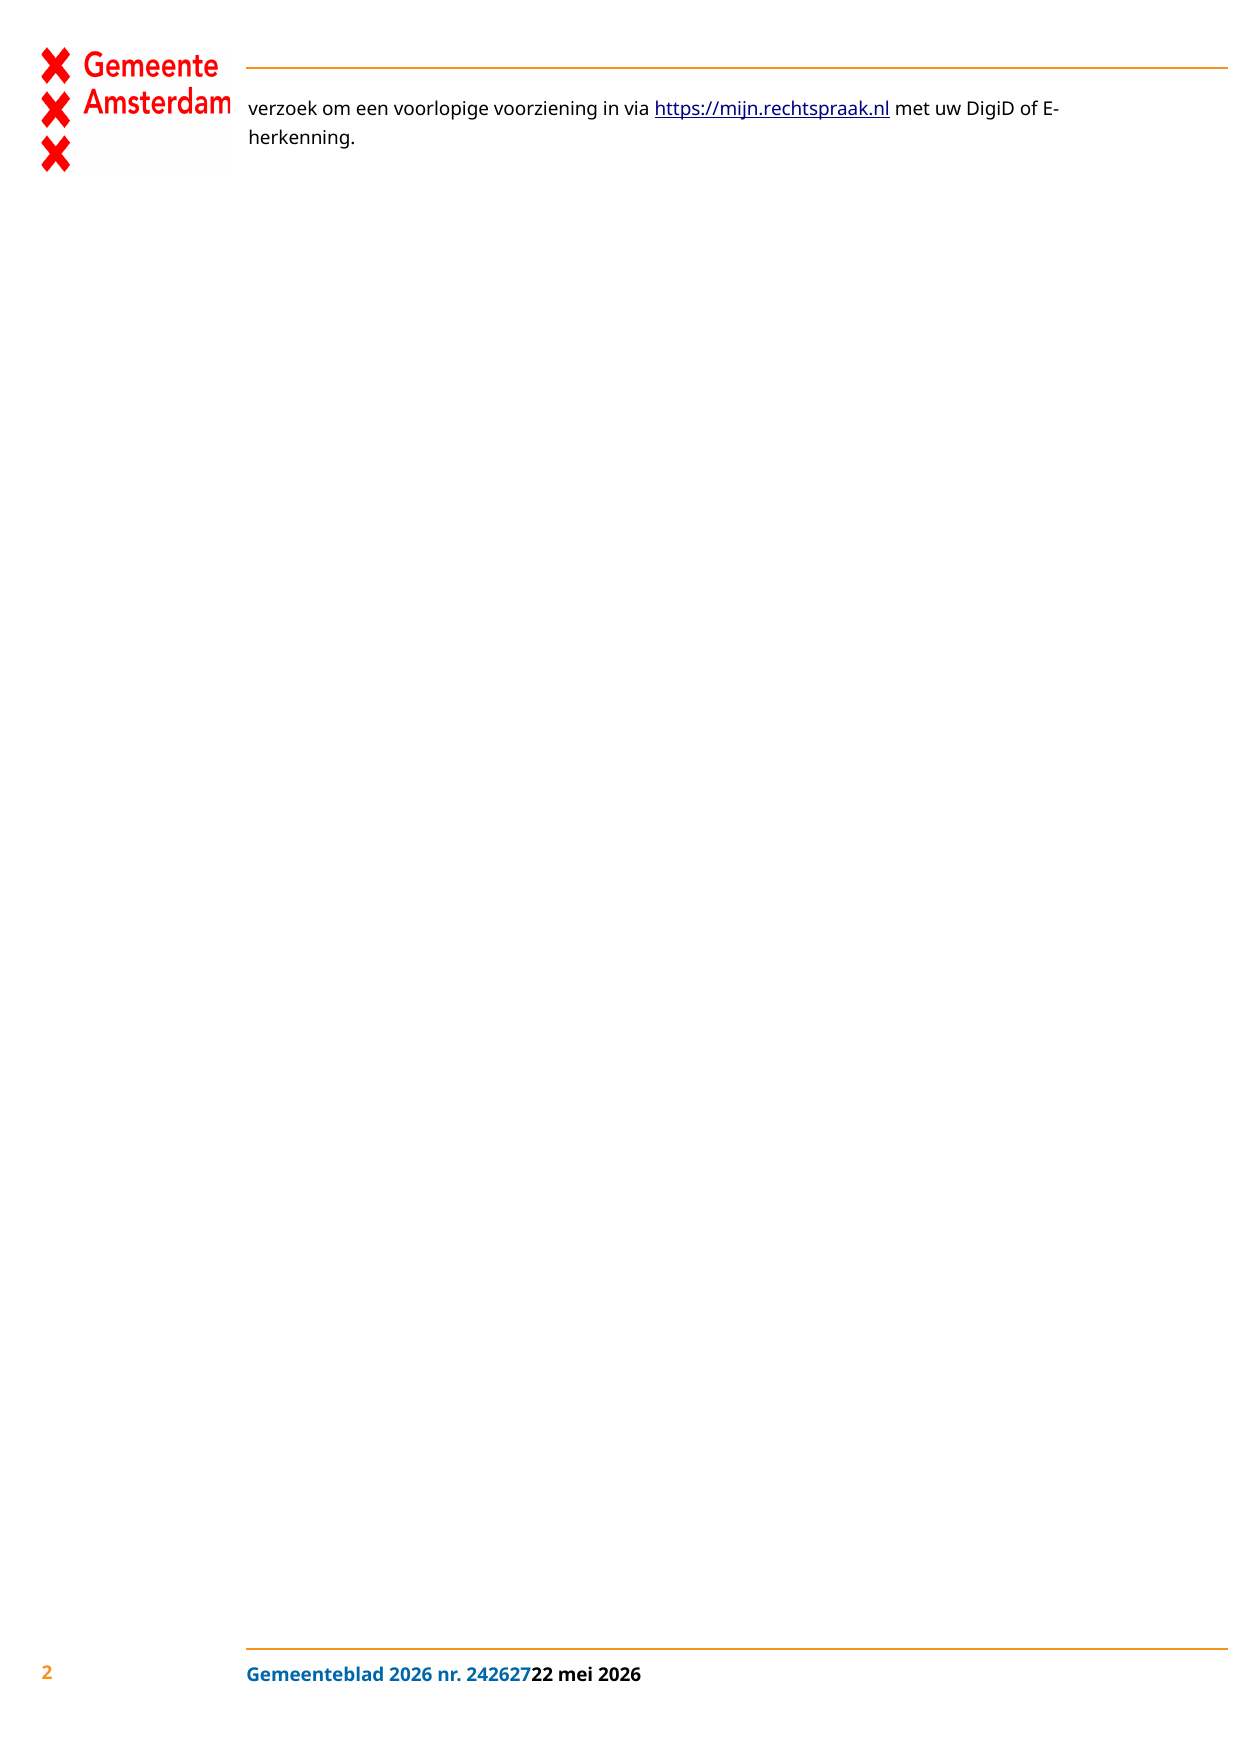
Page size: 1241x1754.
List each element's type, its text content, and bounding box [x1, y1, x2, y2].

picture [41, 47, 231, 172]
text verzoek om een voorlopige voorziening in via https://mijn.rechtspraak.nl met uw DigiD of E-herkenning. [248, 95, 1152, 150]
